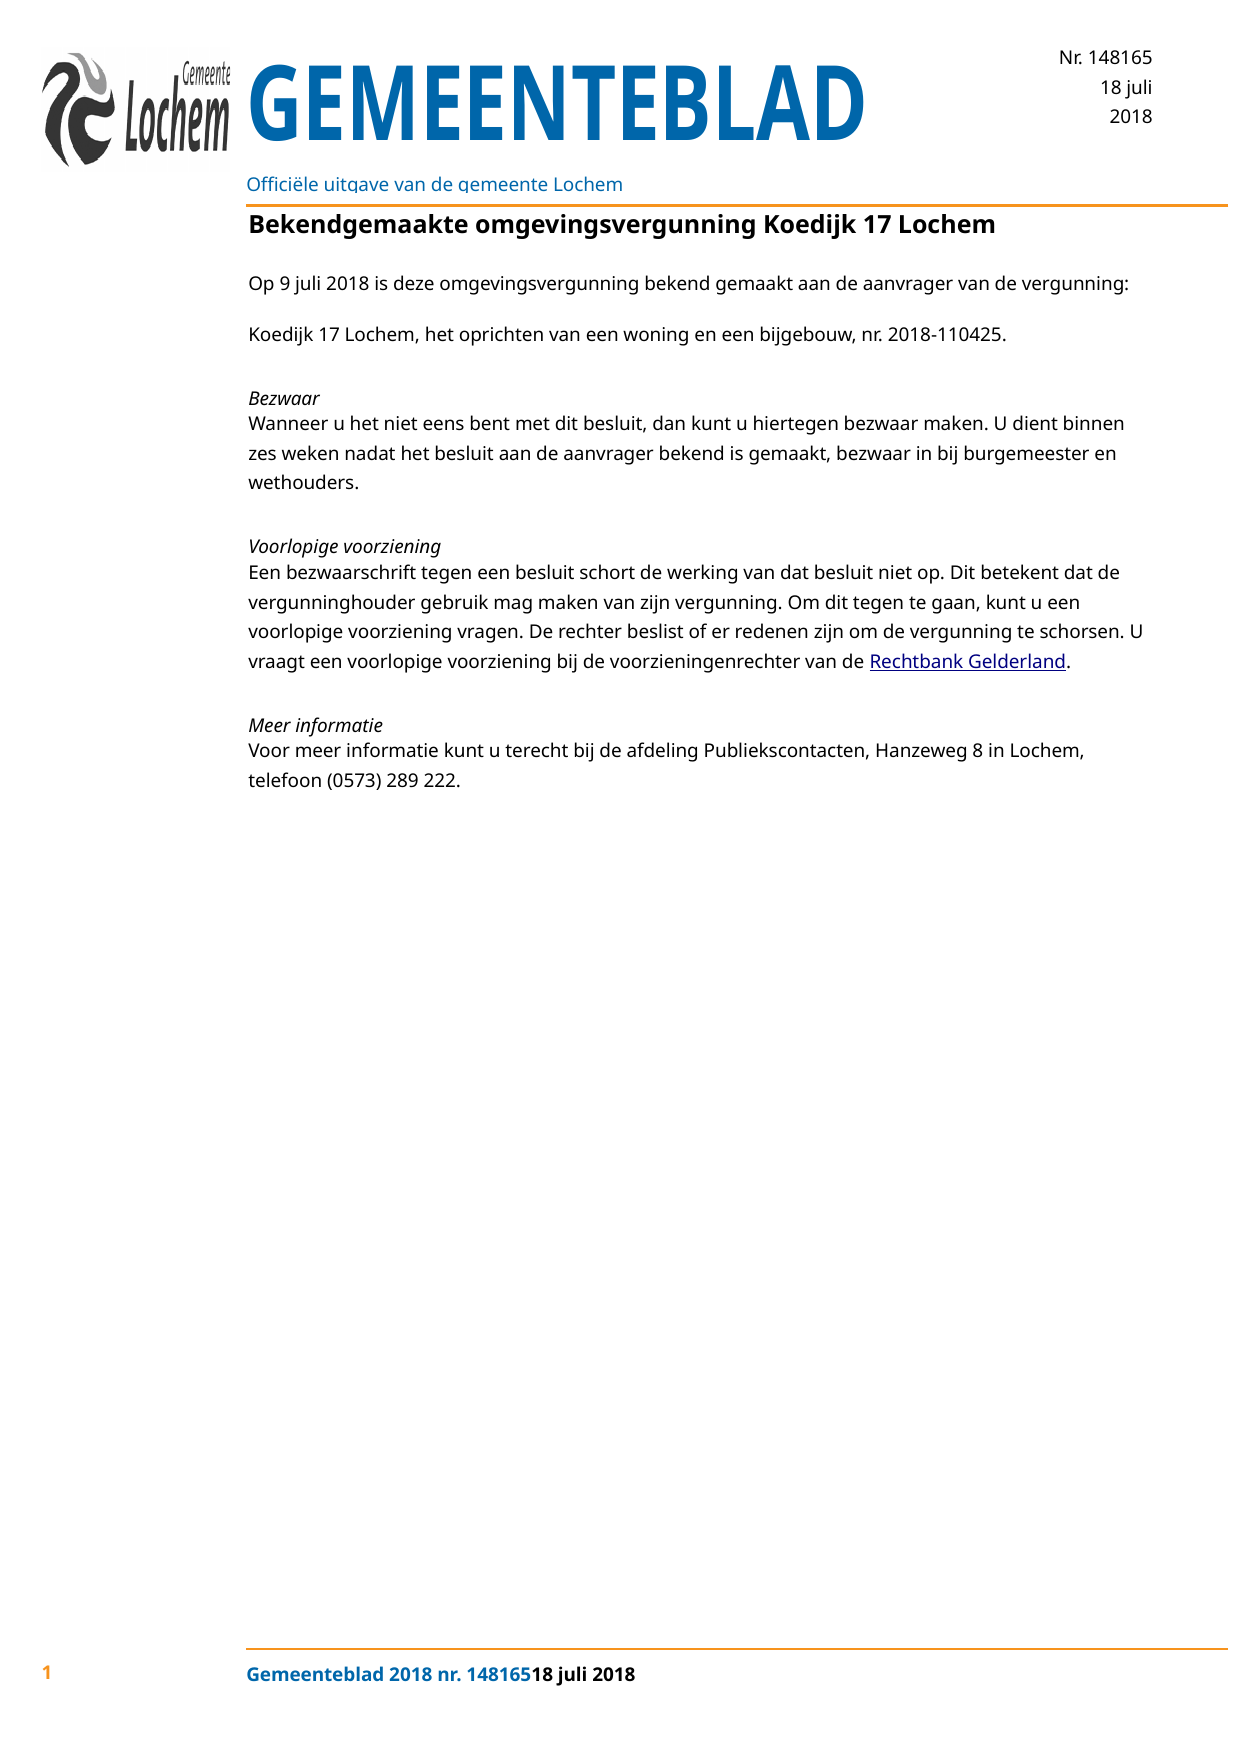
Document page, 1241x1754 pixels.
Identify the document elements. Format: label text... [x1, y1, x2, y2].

text Koedijk 17 Lochem, het oprichten van een woning en een bijgebouw, nr. 2018-110425. [248, 321, 1152, 346]
text Bekendgemaakte omgevingsvergunning Koedijk 17 Lochem [248, 207, 1152, 241]
text Op 9 juli 2018 is deze omgevingsvergunning bekend gemaakt aan de aanvrager van de vergunning: [248, 270, 1152, 296]
text Een bezwaarschrift tegen een besluit schort de werking van dat besluit niet op. Dit betekent dat de vergunninghouder gebruik mag maken van zijn vergunning. Om dit tegen te gaan, kunt u een voorlopige voorziening vragen. De rechter beslist of er redenen zijn om de vergunning te schorsen. U vraagt een voorlopige voorziening bij de voorzieningenrechter van de Rechtbank Gelderland. [248, 559, 1152, 674]
text Wanneer u het niet eens bent met dit besluit, dan kunt u hiertegen bezwaar maken. U dient binnen zes weken nadat het besluit aan de aanvrager bekend is gemaakt, bezwaar in bij burgemeester en wethouders. [248, 410, 1152, 495]
picture [41, 47, 231, 172]
text Bezwaar [248, 385, 1152, 410]
text Meer informatie [248, 712, 1152, 738]
text Voor meer informatie kunt u terecht bij de afdeling Publiekscontacten, Hanzeweg 8 in Lochem, telefoon (0573) 289 222. [248, 738, 1152, 793]
text Voorlopige voorziening [248, 533, 1152, 559]
